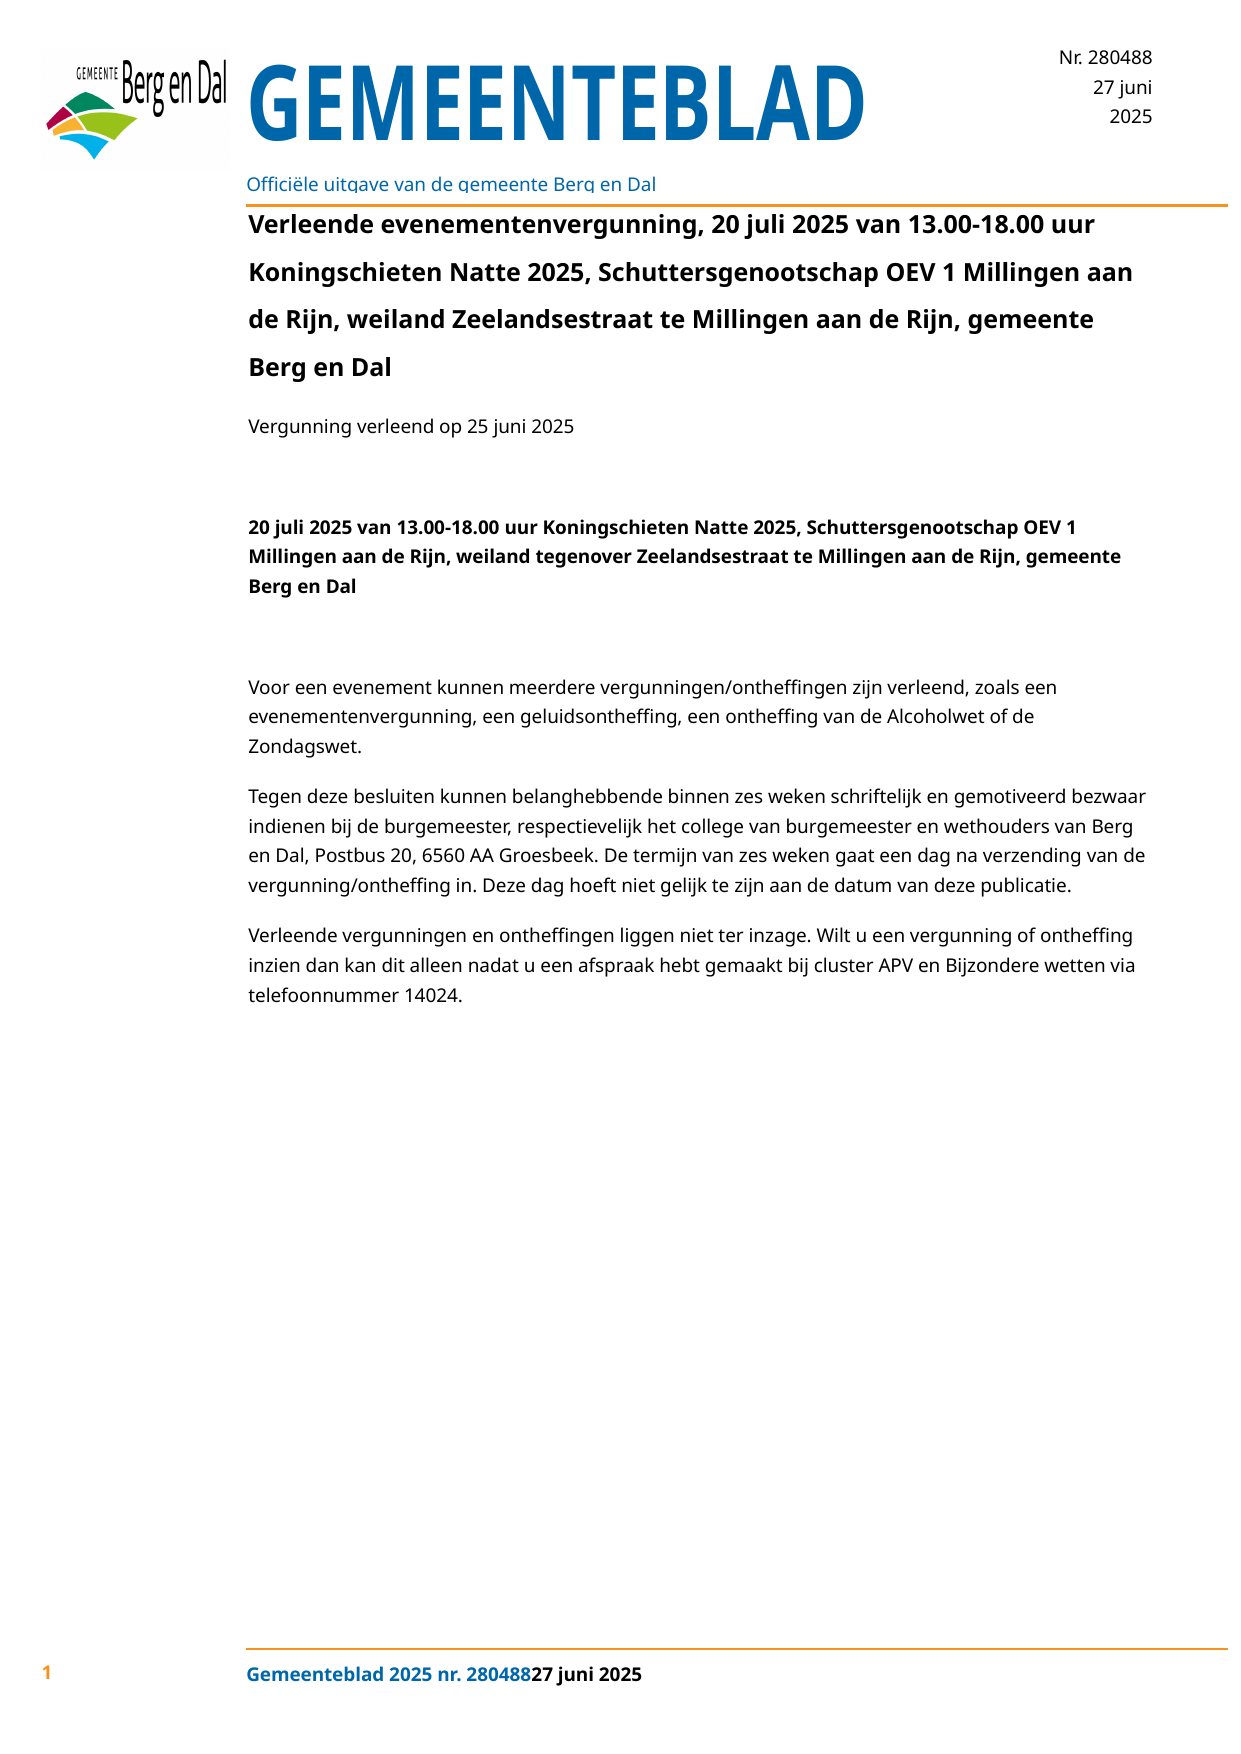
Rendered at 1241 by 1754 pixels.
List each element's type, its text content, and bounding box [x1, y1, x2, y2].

text Tegen deze besluiten kunnen belanghebbende binnen zes weken schriftelijk en gemotiveerd bezwaar indienen bij de burgemeester, respectievelijk het college van burgemeester en wethouders van Berg en Dal, Postbus 20, 6560 AA Groesbeek. De termijn van zes weken gaat een dag na verzending van de vergunning/ontheffing in. Deze dag hoeft niet gelijk te zijn aan de datum van deze publicatie. [248, 783, 1152, 898]
text Voor een evenement kunnen meerdere vergunningen/ontheffingen zijn verleend, zoals een evenementenvergunning, een geluidsontheffing, een ontheffing van de Alcoholwet of de Zondagswet. [248, 674, 1152, 759]
text Vergunning verleend op 25 juni 2025 [248, 413, 1152, 439]
picture [41, 47, 231, 172]
text Verleende vergunningen en ontheffingen liggen niet ter inzage. Wilt u een vergunning of ontheffing inzien dan kan dit alleen nadat u een afspraak hebt gemaakt bij cluster APV en Bijzondere wetten via telefoonnummer 14024. [248, 923, 1152, 1008]
text Verleende evenementenvergunning, 20 juli 2025 van 13.00-18.00 uur Koningschieten Natte 2025, Schuttersgenootschap OEV 1 Millingen aan de Rijn, weiland Zeelandsestraat te Millingen aan de Rijn, gemeente Berg en Dal [248, 207, 1152, 384]
text 20 juli 2025 van 13.00-18.00 uur Koningschieten Natte 2025, Schuttersgenootschap OEV 1 Millingen aan de Rijn, weiland tegenover Zeelandsestraat te Millingen aan de Rijn, gemeente Berg en Dal [248, 514, 1152, 599]
